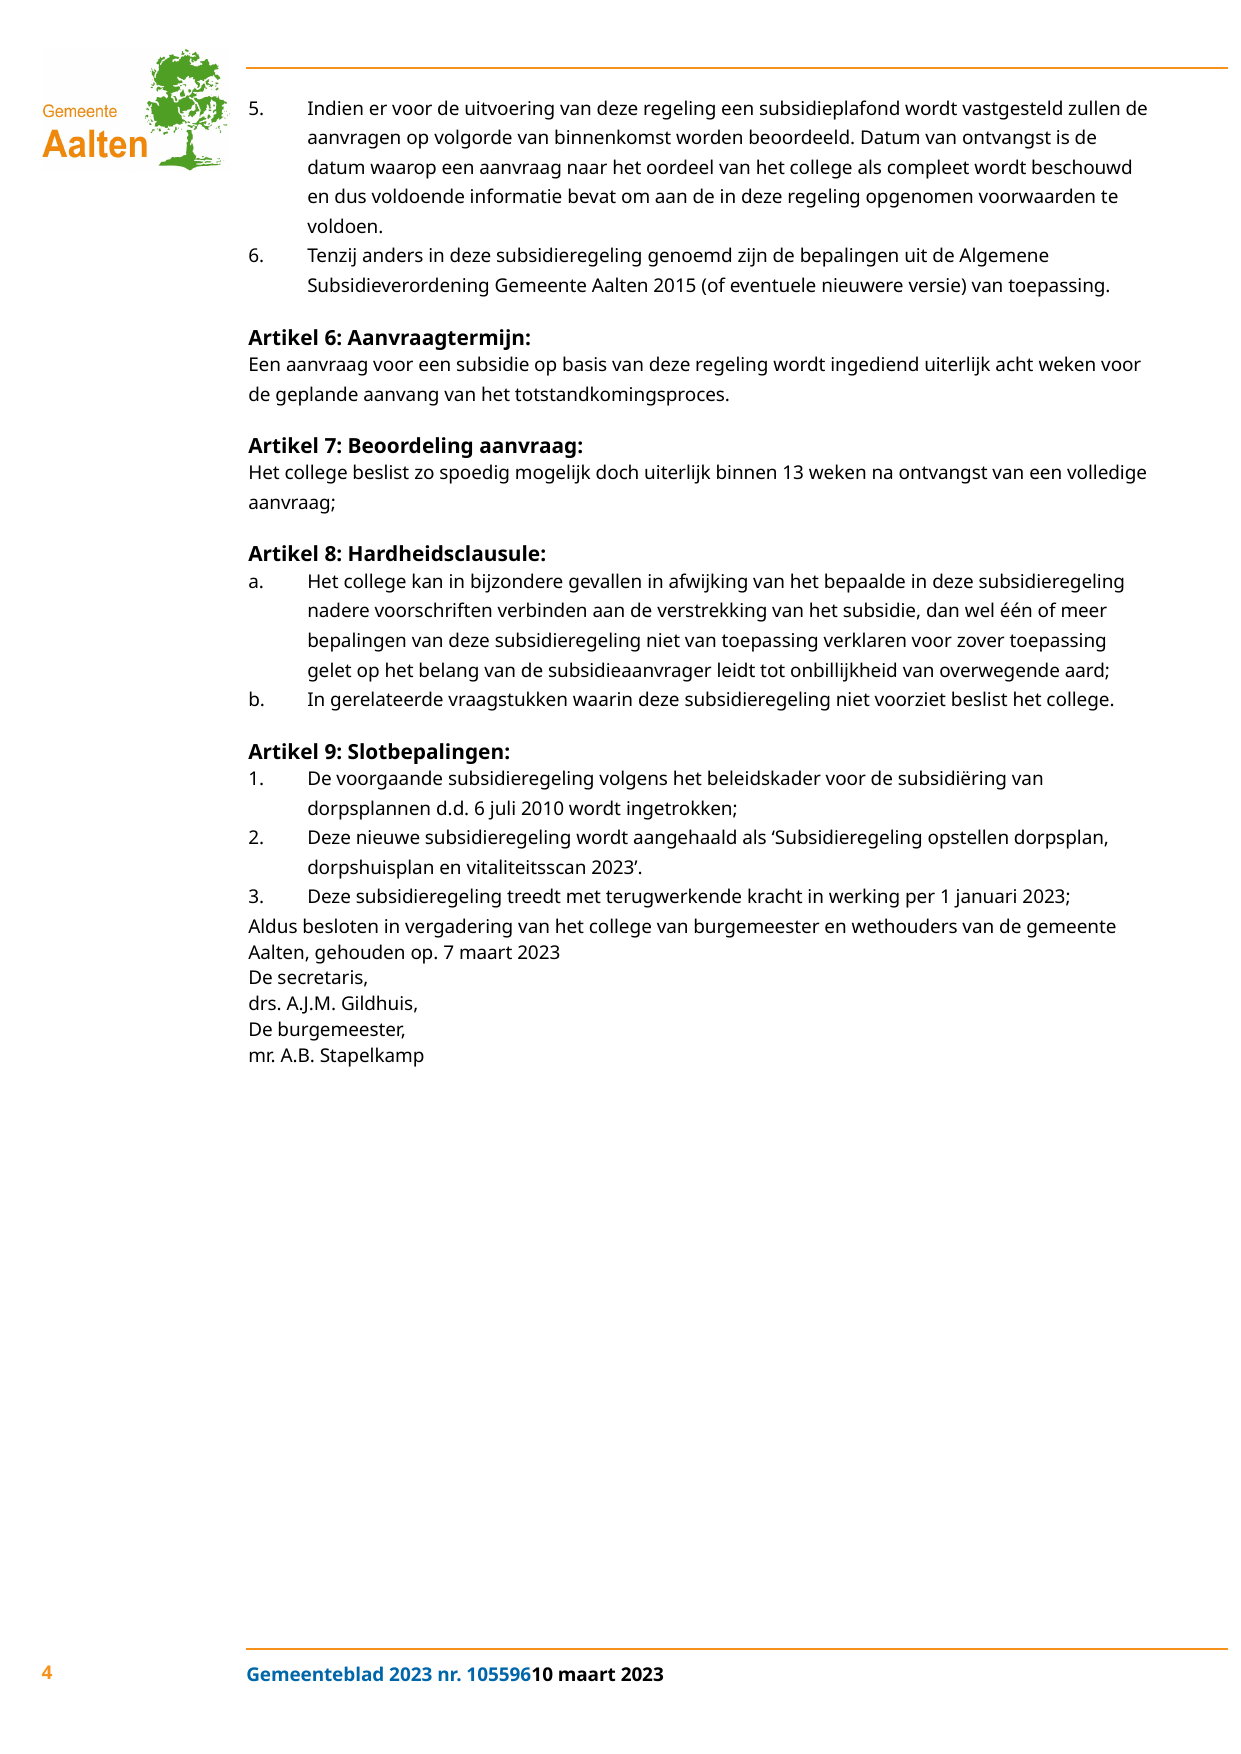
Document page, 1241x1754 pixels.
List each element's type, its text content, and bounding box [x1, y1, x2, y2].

text Het college beslist zo spoedig mogelijk doch uiterlijk binnen 13 weken na ontvangst van een volledige aanvraag; [248, 459, 1152, 515]
text Aldus besloten in vergadering van het college van burgemeester en wethouders van de gemeente Aalten, gehouden op. 7 maart 2023 [248, 913, 1152, 964]
list Deze subsidieregeling treedt met terugwerkende kracht in werking per 1 januari 2023; [248, 883, 1152, 909]
list Deze nieuwe subsidieregeling wordt aangehaald als ‘Subsidieregeling opstellen dorpsplan, dorpshuisplan en vitaliteitsscan 2023’. [248, 824, 1152, 880]
list Tenzij anders in deze subsidieregeling genoemd zijn de bepalingen uit de Algemene Subsidieverordening Gemeente Aalten 2015 (of eventuele nieuwere versie) van toepassing. [248, 243, 1152, 298]
text Artikel 9: Slotbepalingen: [248, 737, 1152, 765]
text Een aanvraag voor een subsidie op basis van deze regeling wordt ingediend uiterlijk acht weken voor de geplande aanvang van het totstandkomingsproces. [248, 351, 1152, 406]
list Het college kan in bijzondere gevallen in afwijking van het bepaalde in deze subsidieregeling nadere voorschriften verbinden aan de verstrekking van het subsidie, dan wel één of meer bepalingen van deze subsidieregeling niet van toepassing verklaren voor zover toepassing gelet op het belang van de subsidieaanvrager leidt tot onbillijkheid van overwegende aard; [248, 568, 1152, 682]
list De voorgaande subsidieregeling volgens het beleidskader voor de subsidiëring van dorpsplannen d.d. 6 juli 2010 wordt ingetrokken; [248, 765, 1152, 821]
picture [41, 47, 231, 172]
text drs. A.J.M. Gildhuis, [248, 990, 1152, 1016]
text Artikel 8: Hardheidsclausule: [248, 539, 1152, 568]
list In gerelateerde vraagstukken waarin deze subsidieregeling niet voorziet beslist het college. [248, 686, 1152, 712]
text Artikel 6: Aanvraagtermijn: [248, 323, 1152, 351]
text Artikel 7: Beoordeling aanvraag: [248, 431, 1152, 459]
text De burgemeester, [248, 1016, 1152, 1042]
text De secretaris, [248, 964, 1152, 990]
list Indien er voor de uitvoering van deze regeling een subsidieplafond wordt vastgesteld zullen de aanvragen op volgorde van binnenkomst worden beoordeeld. Datum van ontvangst is de datum waarop een aanvraag naar het oordeel van het college als compleet wordt beschouwd en dus voldoende informatie bevat om aan de in deze regeling opgenomen voorwaarden te voldoen. [248, 95, 1152, 239]
text mr. A.B. Stapelkamp [248, 1042, 1152, 1067]
